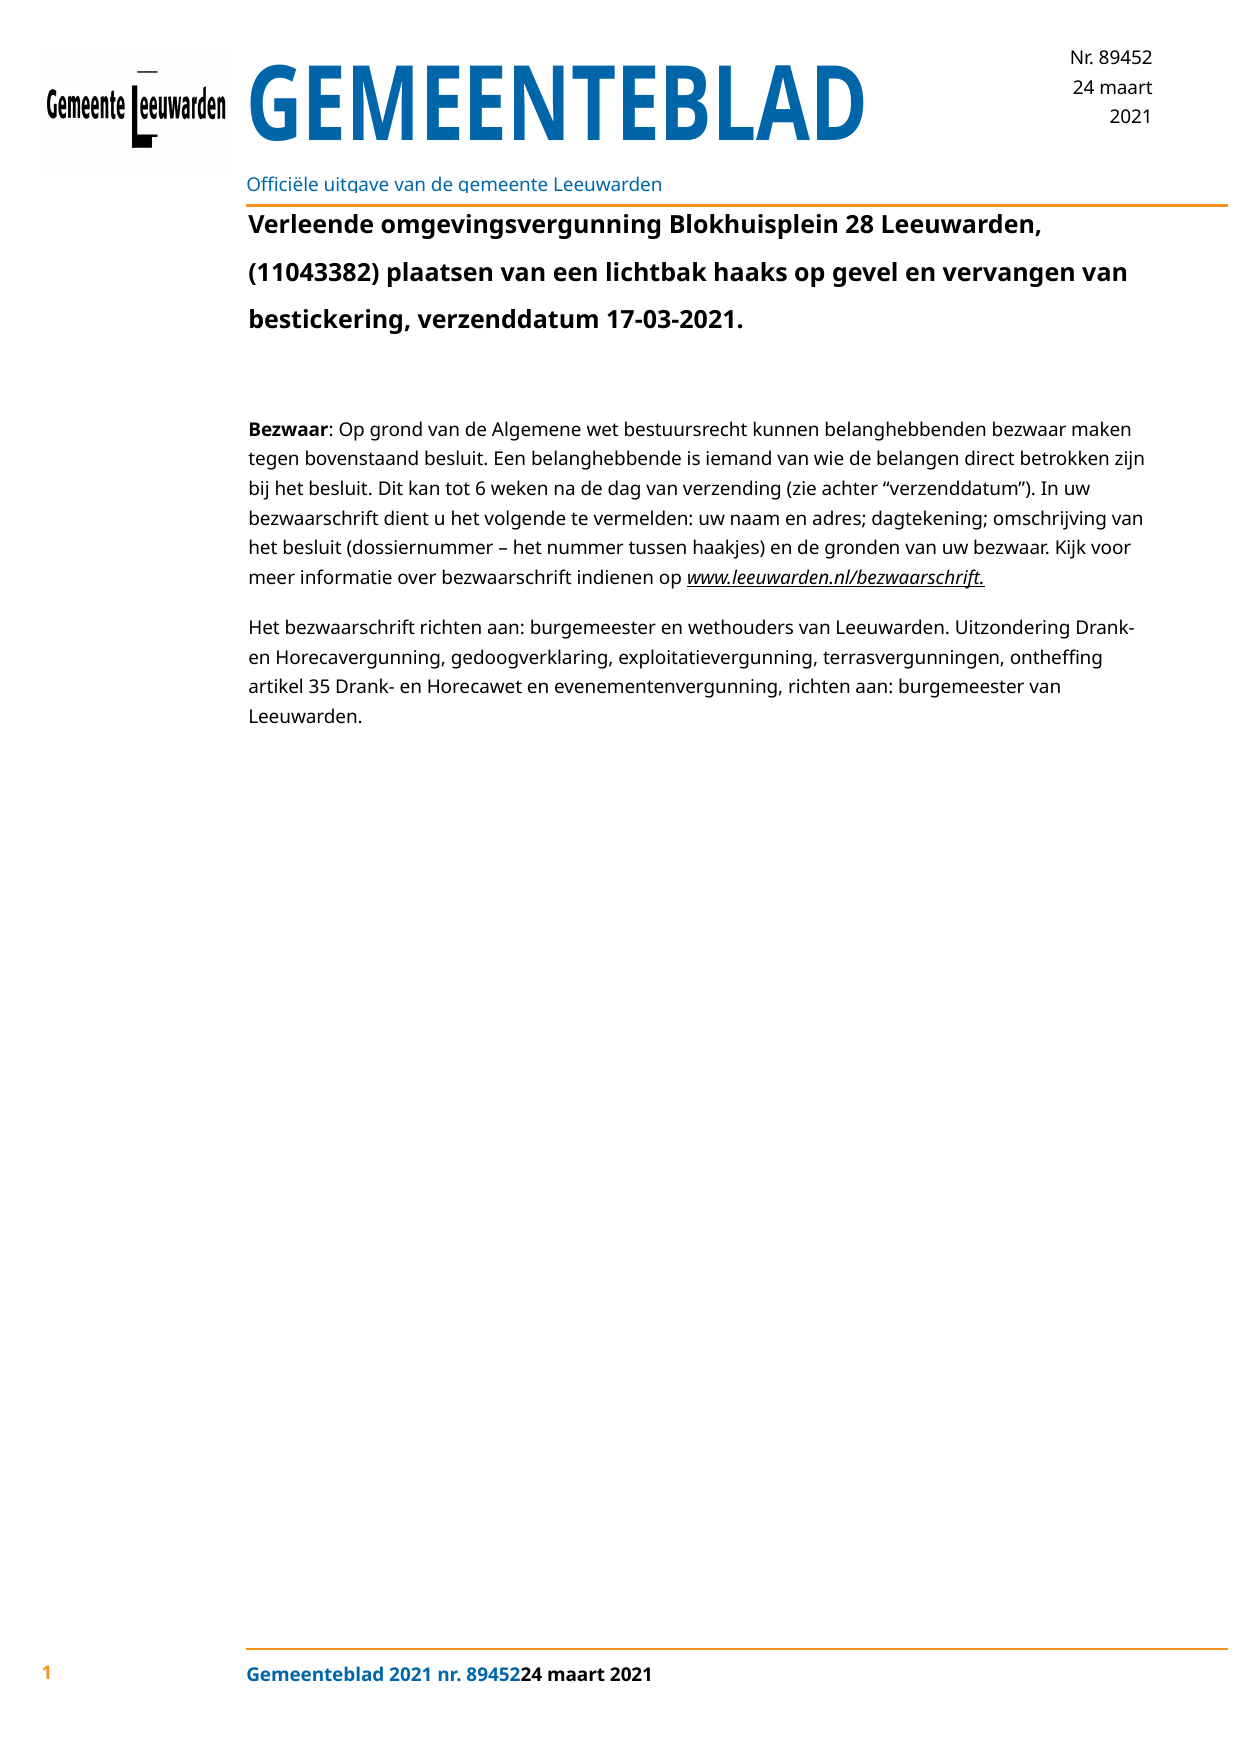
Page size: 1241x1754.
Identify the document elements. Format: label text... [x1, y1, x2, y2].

picture [41, 47, 231, 172]
text Verleende omgevingsvergunning Blokhuisplein 28 Leeuwarden, (11043382) plaatsen van een lichtbak haaks op gevel en vervangen van bestickering, verzenddatum 17-03-2021. [248, 207, 1152, 336]
text Het bezwaarschrift richten aan: burgemeester en wethouders van Leeuwarden. Uitzondering Drank- en Horecavergunning, gedoogverklaring, exploitatievergunning, terrasvergunningen, ontheffing artikel 35 Drank- en Horecawet en evenementenvergunning, richten aan: burgemeester van Leeuwarden. [248, 614, 1152, 729]
text Bezwaar: Op grond van de Algemene wet bestuursrecht kunnen belanghebbenden bezwaar maken tegen bovenstaand besluit. Een belanghebbende is iemand van wie de belangen direct betrokken zijn bij het besluit. Dit kan tot 6 weken na de dag van verzending (zie achter “verzenddatum”). In uw bezwaarschrift dient u het volgende te vermelden: uw naam en adres; dagtekening; omschrijving van het besluit (dossiernummer – het nummer tussen haakjes) en de gronden van uw bezwaar. Kijk voor meer informatie over bezwaarschrift indienen op www.leeuwarden.nl/bezwaarschrift. [248, 416, 1152, 589]
